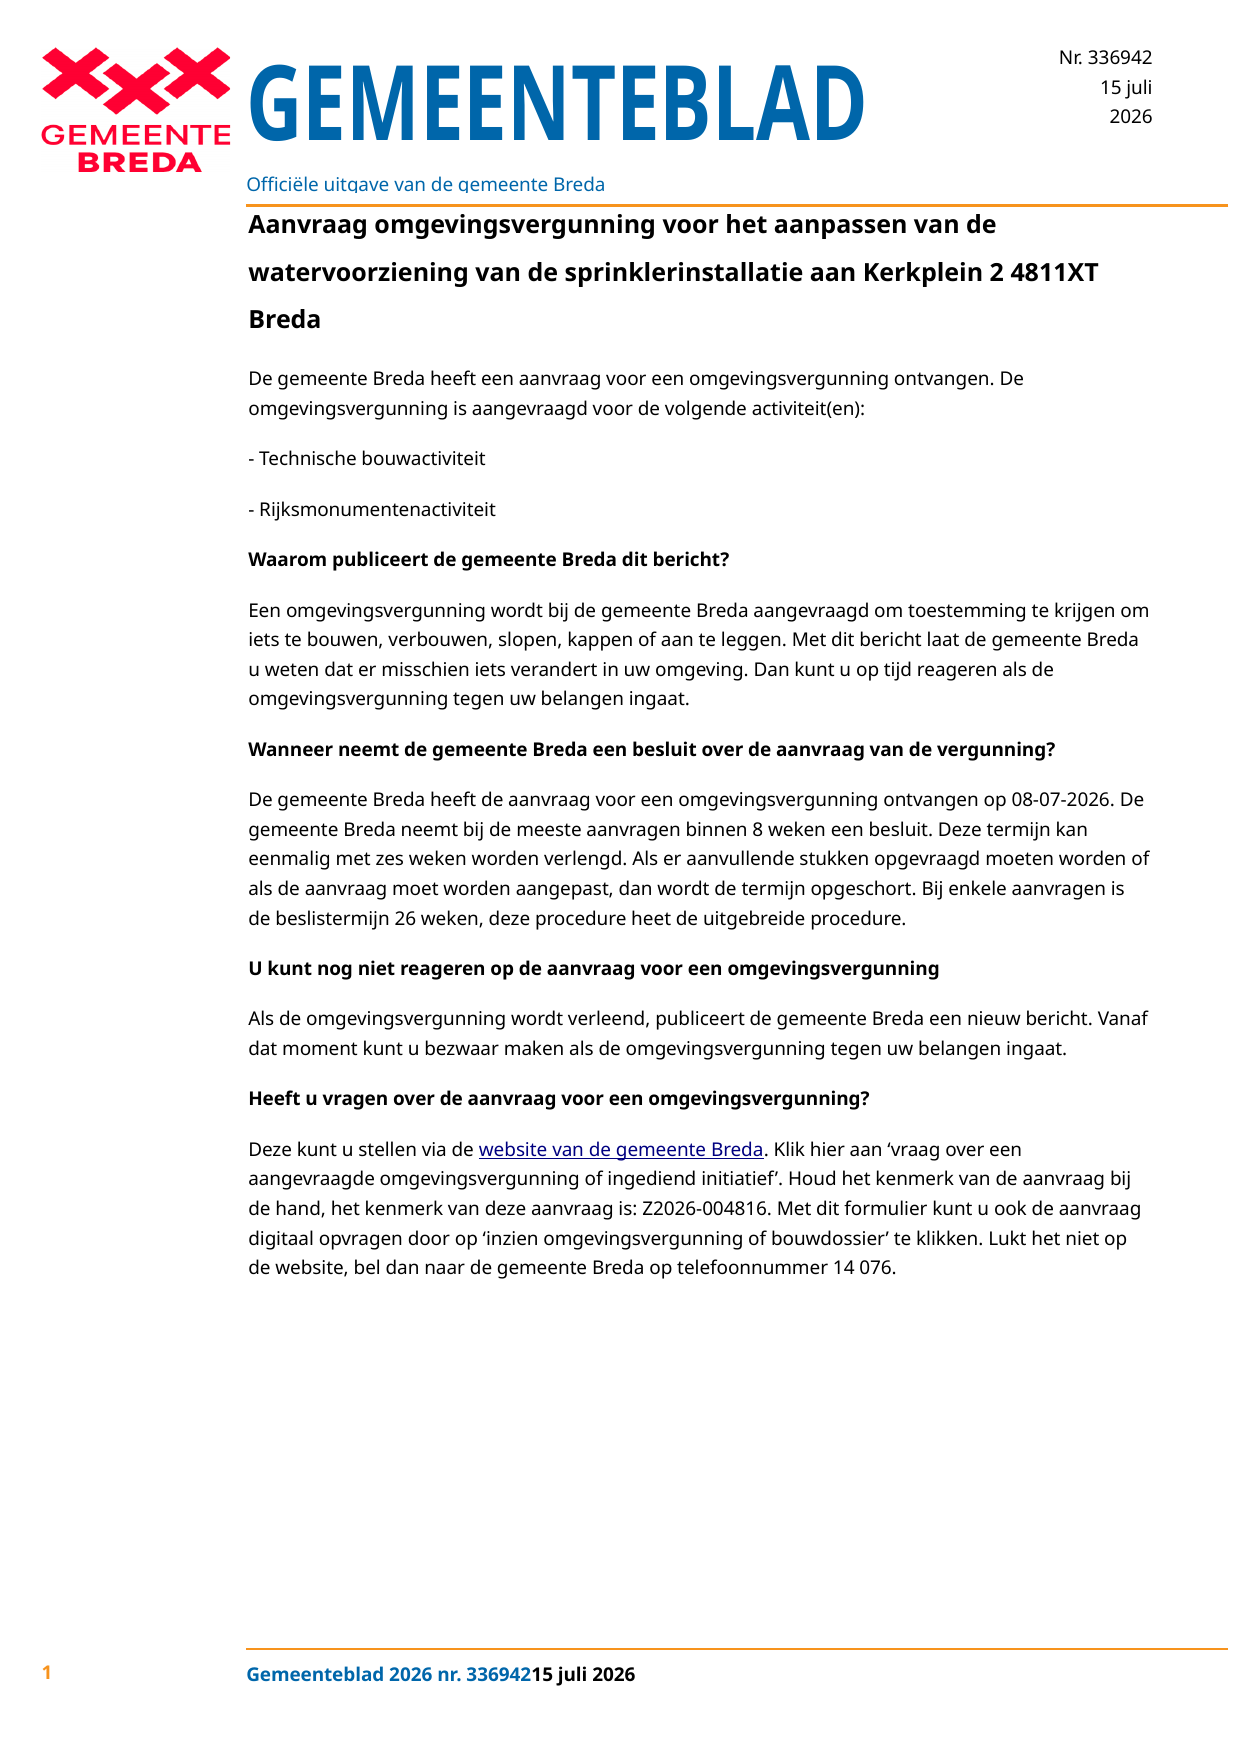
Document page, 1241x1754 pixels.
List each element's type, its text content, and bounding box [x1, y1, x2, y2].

text Een omgevingsvergunning wordt bij de gemeente Breda aangevraagd om toestemming te krijgen om iets te bouwen, verbouwen, slopen, kappen of aan te leggen. Met dit bericht laat de gemeente Breda u weten dat er misschien iets verandert in uw omgeving. Dan kunt u op tijd reageren als de omgevingsvergunning tegen uw belangen ingaat. [248, 597, 1152, 711]
text Deze kunt u stellen via de website van de gemeente Breda. Klik hier aan ‘vraag over een aangevraagde omgevingsvergunning of ingediend initiatief’. Houd het kenmerk van de aanvraag bij de hand, het kenmerk van deze aanvraag is: Z2026-004816. Met dit formulier kunt u ook de aanvraag digitaal opvragen door op ‘inzien omgevingsvergunning of bouwdossier’ te klikken. Lukt het niet op de website, bel dan naar de gemeente Breda op telefoonnummer 14 076. [248, 1136, 1152, 1280]
text Aanvraag omgevingsvergunning voor het aanpassen van de watervoorziening van de sprinklerinstallatie aan Kerkplein 2 4811XT Breda [248, 207, 1152, 336]
text Heeft u vragen over de aanvraag voor een omgevingsvergunning? [248, 1086, 1152, 1111]
text Als de omgevingsvergunning wordt verleend, publiceert de gemeente Breda een nieuw bericht. Vanaf dat moment kunt u bezwaar maken als de omgevingsvergunning tegen uw belangen ingaat. [248, 1006, 1152, 1061]
text Wanneer neemt de gemeente Breda een besluit over de aanvraag van de vergunning? [248, 736, 1152, 762]
text - Technische bouwactiviteit [248, 446, 1152, 471]
text U kunt nog niet reageren op de aanvraag voor een omgevingsvergunning [248, 955, 1152, 981]
text Waarom publiceert de gemeente Breda dit bericht? [248, 546, 1152, 572]
text De gemeente Breda heeft een aanvraag voor een omgevingsvergunning ontvangen. De omgevingsvergunning is aangevraagd voor de volgende activiteit(en): [248, 366, 1152, 421]
picture [41, 47, 231, 172]
text De gemeente Breda heeft de aanvraag voor een omgevingsvergunning ontvangen op 08-07-2026. De gemeente Breda neemt bij de meeste aanvragen binnen 8 weken een besluit. Deze termijn kan eenmalig met zes weken worden verlengd. Als er aanvullende stukken opgevraagd moeten worden of als de aanvraag moet worden aangepast, dan wordt de termijn opgeschort. Bij enkele aanvragen is de beslistermijn 26 weken, deze procedure heet de uitgebreide procedure. [248, 786, 1152, 930]
text - Rijksmonumentenactiviteit [248, 496, 1152, 522]
